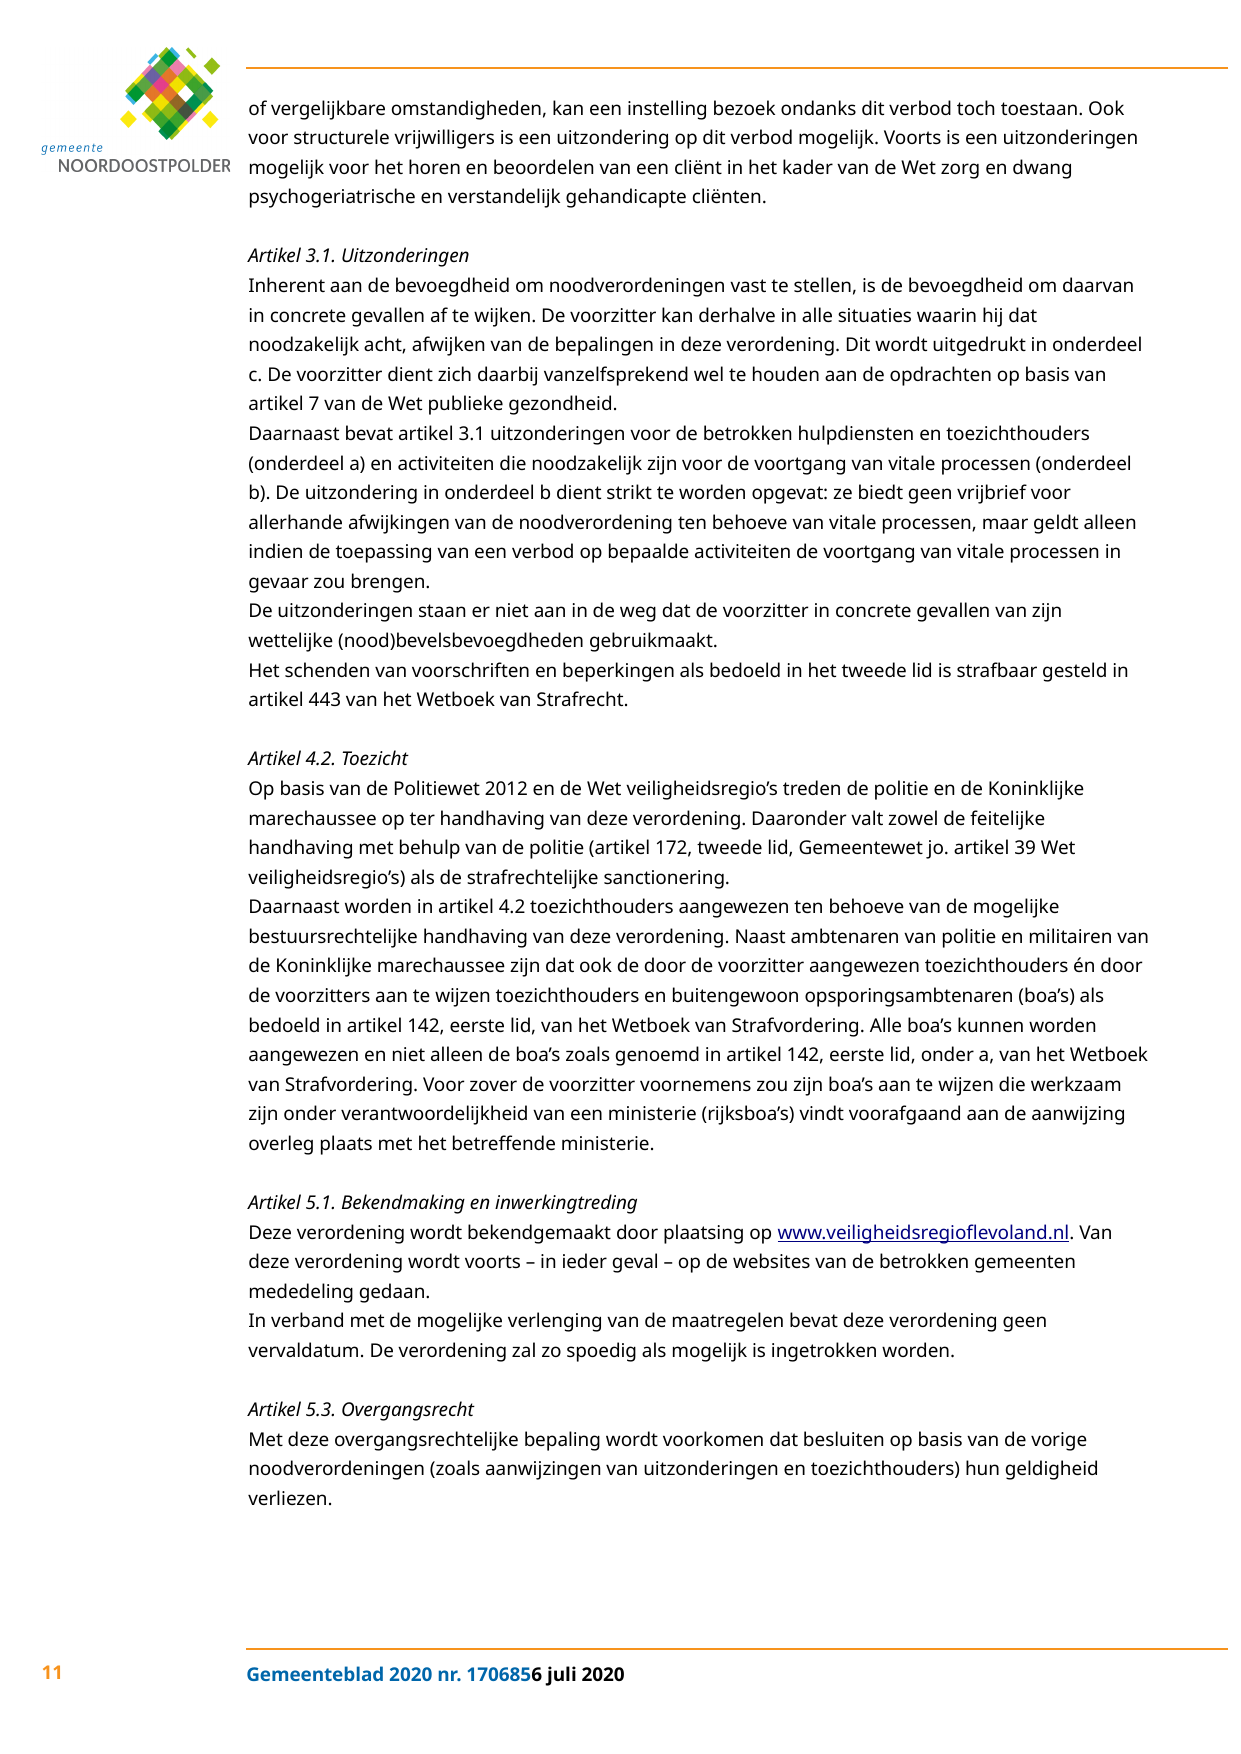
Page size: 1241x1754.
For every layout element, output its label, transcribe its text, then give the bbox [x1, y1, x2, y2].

text Artikel 3.1. Uitzonderingen [248, 243, 1152, 268]
text In verband met de mogelijke verlenging van de maatregelen bevat deze verordening geen vervaldatum. De verordening zal zo spoedig als mogelijk is ingetrokken worden. [248, 1308, 1152, 1363]
text Artikel 5.3. Overgangsrecht [248, 1396, 1152, 1422]
text Daarnaast bevat artikel 3.1 uitzonderingen voor de betrokken hulpdiensten en toezichthouders (onderdeel a) en activiteiten die noodzakelijk zijn voor de voortgang van vitale processen (onderdeel b). De uitzondering in onderdeel b dient strikt te worden opgevat: ze biedt geen vrijbrief voor allerhande afwijkingen van de noodverordening ten behoeve van vitale processen, maar geldt alleen indien de toepassing van een verbod op bepaalde activiteiten de voortgang van vitale processen in gevaar zou brengen. [248, 420, 1152, 594]
text Met deze overgangsrechtelijke bepaling wordt voorkomen dat besluiten op basis van de vorige noodverordeningen (zoals aanwijzingen van uitzonderingen en toezichthouders) hun geldigheid verliezen. [248, 1426, 1152, 1511]
text Daarnaast worden in artikel 4.2 toezichthouders aangewezen ten behoeve van de mogelijke bestuursrechtelijke handhaving van deze verordening. Naast ambtenaren van politie en militairen van de Koninklijke marechaussee zijn dat ook de door de voorzitter aangewezen toezichthouders én door de voorzitters aan te wijzen toezichthouders en buitengewoon opsporingsambtenaren (boa’s) als bedoeld in artikel 142, eerste lid, van het Wetboek van Strafvordering. Alle boa’s kunnen worden aangewezen en niet alleen de boa’s zoals genoemd in artikel 142, eerste lid, onder a, van het Wetboek van Strafvordering. Voor zover de voorzitter voornemens zou zijn boa’s aan te wijzen die werkzaam zijn onder verantwoordelijkheid van een ministerie (rijksboa’s) vindt voorafgaand aan de aanwijzing overleg plaats met het betreffende ministerie. [248, 893, 1152, 1156]
picture [41, 47, 231, 172]
text of vergelijkbare omstandigheden, kan een instelling bezoek ondanks dit verbod toch toestaan. Ook voor structurele vrijwilligers is een uitzondering op dit verbod mogelijk. Voorts is een uitzonderingen mogelijk voor het horen en beoordelen van een cliënt in het kader van de Wet zorg en dwang psychogeriatrische en verstandelijk gehandicapte cliënten. [248, 95, 1152, 209]
text Artikel 5.1. Bekendmaking en inwerkingtreding [248, 1189, 1152, 1215]
text Artikel 4.2. Toezicht [248, 746, 1152, 771]
text Het schenden van voorschriften en beperkingen als bedoeld in het tweede lid is strafbaar gesteld in artikel 443 van het Wetboek van Strafrecht. [248, 657, 1152, 712]
text De uitzonderingen staan er niet aan in de weg dat de voorzitter in concrete gevallen van zijn wettelijke (nood)bevelsbevoegdheden gebruikmaakt. [248, 598, 1152, 653]
text Op basis van de Politiewet 2012 en de Wet veiligheidsregio’s treden de politie en de Koninklijke marechaussee op ter handhaving van deze verordening. Daaronder valt zowel de feitelijke handhaving met behulp van de politie (artikel 172, tweede lid, Gemeentewet jo. artikel 39 Wet veiligheidsregio’s) als de strafrechtelijke sanctionering. [248, 775, 1152, 890]
text Inherent aan de bevoegdheid om noodverordeningen vast te stellen, is de bevoegdheid om daarvan in concrete gevallen af te wijken. De voorzitter kan derhalve in alle situaties waarin hij dat noodzakelijk acht, afwijken van de bepalingen in deze verordening. Dit wordt uitgedrukt in onderdeel c. De voorzitter dient zich daarbij vanzelfsprekend wel te houden aan de opdrachten op basis van artikel 7 van de Wet publieke gezondheid. [248, 272, 1152, 416]
text Deze verordening wordt bekendgemaakt door plaatsing op www.veiligheidsregioflevoland.nl. Van deze verordening wordt voorts – in ieder geval – op de websites van de betrokken gemeenten mededeling gedaan. [248, 1219, 1152, 1304]
